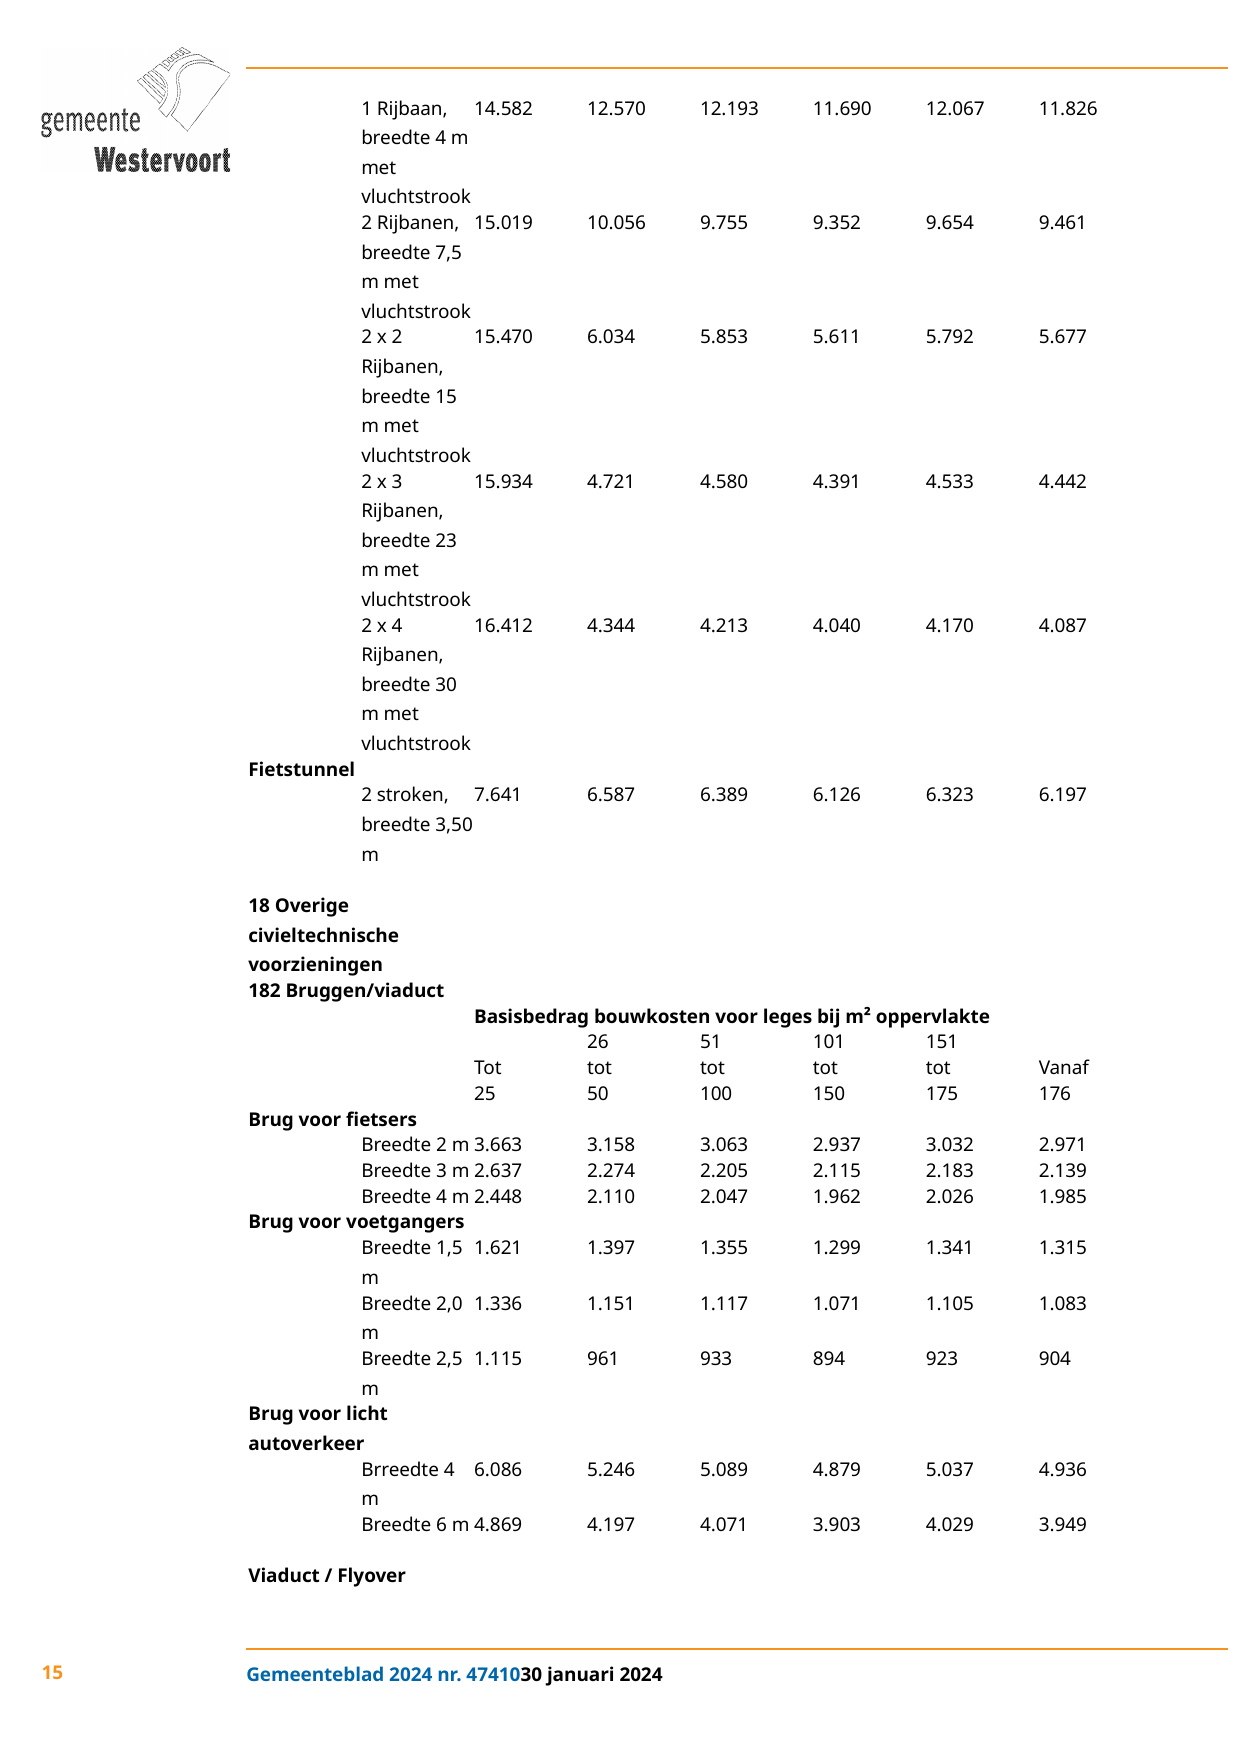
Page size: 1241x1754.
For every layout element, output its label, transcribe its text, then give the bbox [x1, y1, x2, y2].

table_cell 1.117 [700, 1290, 813, 1345]
table_cell [474, 1400, 587, 1456]
table_cell [587, 1209, 700, 1234]
table_cell [926, 977, 1038, 1003]
table_cell [248, 209, 361, 324]
table_cell [926, 1106, 1038, 1132]
table_cell 4.879 [813, 1456, 926, 1511]
table_cell [248, 324, 361, 468]
table_cell 6.086 [474, 1456, 587, 1511]
table_cell 1.341 [926, 1235, 1038, 1290]
table_cell 1.621 [474, 1235, 587, 1290]
table_cell 9.755 [700, 209, 813, 324]
table_cell [587, 892, 700, 977]
table_cell [813, 1209, 926, 1234]
table_cell [248, 1003, 361, 1029]
table_cell tot [587, 1054, 700, 1080]
table_cell 2.205 [700, 1157, 813, 1183]
table_cell 6.587 [587, 782, 700, 867]
table_cell 1.071 [813, 1290, 926, 1345]
table_cell 151 [926, 1029, 1038, 1054]
table_cell [587, 977, 700, 1003]
table_cell [361, 867, 474, 892]
table_cell Breedte 4 m [361, 1183, 474, 1209]
table_cell 6.034 [587, 324, 700, 468]
table_cell 4.344 [587, 612, 700, 756]
table_cell [474, 1537, 587, 1562]
table_cell 4.869 [474, 1511, 587, 1537]
table_cell Brug voor fietsers [248, 1106, 474, 1132]
table_cell 1.105 [926, 1290, 1038, 1345]
table_cell [248, 782, 361, 867]
table_cell 15.019 [474, 209, 587, 324]
table_cell 5.853 [700, 324, 813, 468]
table_cell 4.721 [587, 468, 700, 612]
table_cell 150 [813, 1080, 926, 1106]
table_cell 9.654 [926, 209, 1038, 324]
table_cell 15.934 [474, 468, 587, 612]
table_cell [926, 892, 1038, 977]
table_cell Breedte 2,0 m [361, 1290, 474, 1345]
table_cell [587, 1563, 700, 1588]
table_cell 3.063 [700, 1132, 813, 1157]
table_cell 2.110 [587, 1183, 700, 1209]
table_cell 7.641 [474, 782, 587, 867]
table_cell [926, 1563, 1038, 1588]
table_cell [1039, 1106, 1152, 1132]
table_cell Brug voor licht autoverkeer [248, 1400, 474, 1456]
table_cell [700, 1209, 813, 1234]
picture [41, 47, 231, 172]
table_cell 1.355 [700, 1235, 813, 1290]
table_cell [700, 756, 813, 782]
table_cell [926, 1209, 1038, 1234]
table_cell 2.274 [587, 1157, 700, 1183]
table_cell 3.949 [1039, 1511, 1152, 1537]
table_cell 2.448 [474, 1183, 587, 1209]
table_cell [587, 756, 700, 782]
table_cell tot [813, 1054, 926, 1080]
table_cell [361, 1537, 474, 1562]
table_cell 12.067 [926, 95, 1038, 209]
table_cell [926, 867, 1038, 892]
table_cell 16.412 [474, 612, 587, 756]
table_cell [700, 1537, 813, 1562]
table_cell 2 Rijbanen, breedte 7,5 m met vluchtstrook [361, 209, 474, 324]
table_cell [361, 1054, 474, 1080]
table_cell [474, 977, 587, 1003]
table_cell [700, 892, 813, 977]
table_cell 5.677 [1039, 324, 1152, 468]
table_cell 1.115 [474, 1345, 587, 1400]
table_cell [813, 1106, 926, 1132]
table_cell 3.158 [587, 1132, 700, 1157]
table_cell 933 [700, 1345, 813, 1400]
table_cell 6.389 [700, 782, 813, 867]
table_cell [248, 95, 361, 209]
table_cell 1.985 [1039, 1183, 1152, 1209]
table_cell [474, 1029, 587, 1054]
table_cell 2 x 4 Rijbanen, breedte 30 m met vluchtstrook [361, 612, 474, 756]
table_cell [361, 1029, 474, 1054]
table_cell [248, 1345, 361, 1400]
table_cell 4.040 [813, 612, 926, 756]
table_cell Brug voor voetgangers [248, 1209, 474, 1234]
table_cell 2.115 [813, 1157, 926, 1183]
table_cell [700, 867, 813, 892]
table_cell 2.047 [700, 1183, 813, 1209]
table_cell 176 [1039, 1080, 1152, 1106]
table_cell [587, 1106, 700, 1132]
table_cell [474, 1209, 587, 1234]
table_cell [813, 1400, 926, 1456]
table_cell 6.323 [926, 782, 1038, 867]
table_cell 3.032 [926, 1132, 1038, 1157]
table_cell [248, 867, 361, 892]
table_cell [474, 1106, 587, 1132]
table_cell 15.470 [474, 324, 587, 468]
table_cell 1.315 [1039, 1235, 1152, 1290]
table_cell 2.026 [926, 1183, 1038, 1209]
table_cell Breedte 3 m [361, 1157, 474, 1183]
table_cell 4.391 [813, 468, 926, 612]
table_cell [813, 1537, 926, 1562]
table_cell 1.151 [587, 1290, 700, 1345]
table_cell 51 [700, 1029, 813, 1054]
table_cell 175 [926, 1080, 1038, 1106]
table_cell 4.580 [700, 468, 813, 612]
table_cell Breedte 1,5 m [361, 1235, 474, 1290]
table_cell [1039, 1209, 1152, 1234]
table_cell Basisbedrag bouwkosten voor leges bij m² oppervlakte [474, 1003, 1152, 1029]
table_cell 4.170 [926, 612, 1038, 756]
table_cell 4.197 [587, 1511, 700, 1537]
table_cell 4.533 [926, 468, 1038, 612]
table_cell [361, 1003, 474, 1029]
table_cell [248, 1235, 361, 1290]
table_cell [361, 1080, 474, 1106]
table_cell [248, 1456, 361, 1511]
table_cell 9.352 [813, 209, 926, 324]
table_cell [1039, 1537, 1152, 1562]
table_cell 904 [1039, 1345, 1152, 1400]
table_cell 2.183 [926, 1157, 1038, 1183]
table_cell 101 [813, 1029, 926, 1054]
table_cell [248, 1183, 361, 1209]
table_cell 4.087 [1039, 612, 1152, 756]
table_cell 25 [474, 1080, 587, 1106]
table_cell 1.336 [474, 1290, 587, 1345]
table_cell [813, 756, 926, 782]
table_cell 5.246 [587, 1456, 700, 1511]
table_cell Brreedte 4 m [361, 1456, 474, 1511]
table_cell 5.792 [926, 324, 1038, 468]
table_cell [1039, 1029, 1152, 1054]
table_cell Viaduct / Flyover [248, 1563, 474, 1588]
table_cell [813, 867, 926, 892]
table_cell 961 [587, 1345, 700, 1400]
table_cell 2 stroken, breedte 3,50 m [361, 782, 474, 867]
table_cell Breedte 6 m [361, 1511, 474, 1537]
table_cell [248, 1511, 361, 1537]
table_cell 3.903 [813, 1511, 926, 1537]
table_cell [1039, 1563, 1152, 1588]
table_cell 2.971 [1039, 1132, 1152, 1157]
table_cell [248, 1132, 361, 1157]
table_cell 1.397 [587, 1235, 700, 1290]
table_cell Vanaf [1039, 1054, 1152, 1080]
table_cell [926, 1537, 1038, 1562]
table_cell [1039, 1400, 1152, 1456]
table_cell 2.937 [813, 1132, 926, 1157]
table_cell Tot [474, 1054, 587, 1080]
table_cell [700, 1563, 813, 1588]
table_cell [248, 468, 361, 612]
table_cell [248, 612, 361, 756]
table_cell [248, 1290, 361, 1345]
table_cell 5.037 [926, 1456, 1038, 1511]
table_cell [587, 867, 700, 892]
table_cell [474, 867, 587, 892]
table_cell 14.582 [474, 95, 587, 209]
table_cell [700, 977, 813, 1003]
table_cell [700, 1400, 813, 1456]
table_cell 1.083 [1039, 1290, 1152, 1345]
table_cell 11.826 [1039, 95, 1152, 209]
table_cell 26 [587, 1029, 700, 1054]
table_cell 1.962 [813, 1183, 926, 1209]
table_cell 18 Overige civieltechnische voorzieningen [248, 892, 474, 977]
table_cell Fietstunnel [248, 756, 474, 782]
table_cell [1039, 867, 1152, 892]
table_cell [248, 1537, 361, 1562]
table_cell 4.071 [700, 1511, 813, 1537]
table_cell [474, 892, 587, 977]
table_cell [474, 756, 587, 782]
table_cell [587, 1537, 700, 1562]
table_cell [474, 1563, 587, 1588]
table_cell 50 [587, 1080, 700, 1106]
table_cell 4.442 [1039, 468, 1152, 612]
table_cell Breedte 2 m [361, 1132, 474, 1157]
table_cell 6.126 [813, 782, 926, 867]
table_cell 2.139 [1039, 1157, 1152, 1183]
table_cell 894 [813, 1345, 926, 1400]
table_cell 6.197 [1039, 782, 1152, 867]
table_cell [248, 1080, 361, 1106]
table_cell 5.089 [700, 1456, 813, 1511]
table_cell tot [700, 1054, 813, 1080]
table_cell 182 Bruggen/viaduct [248, 977, 474, 1003]
table_cell [587, 1400, 700, 1456]
table_cell 10.056 [587, 209, 700, 324]
table_cell 12.193 [700, 95, 813, 209]
table_cell [1039, 756, 1152, 782]
table_cell 100 [700, 1080, 813, 1106]
table_cell [700, 1106, 813, 1132]
table_cell 4.213 [700, 612, 813, 756]
table_cell 1 Rijbaan, breedte 4 m met vluchtstrook [361, 95, 474, 209]
table_cell 9.461 [1039, 209, 1152, 324]
table_cell [1039, 892, 1152, 977]
table_cell 2 x 3 Rijbanen, breedte 23 m met vluchtstrook [361, 468, 474, 612]
table_cell 2.637 [474, 1157, 587, 1183]
table_cell [248, 1157, 361, 1183]
table_cell 4.029 [926, 1511, 1038, 1537]
table_cell 4.936 [1039, 1456, 1152, 1511]
table_cell [813, 1563, 926, 1588]
table_cell [1039, 977, 1152, 1003]
table_cell [926, 1400, 1038, 1456]
table_cell 2 x 2 Rijbanen, breedte 15 m met vluchtstrook [361, 324, 474, 468]
table_cell Breedte 2,5 m [361, 1345, 474, 1400]
table_cell 11.690 [813, 95, 926, 209]
table_cell 5.611 [813, 324, 926, 468]
table_cell [813, 892, 926, 977]
table_cell tot [926, 1054, 1038, 1080]
table_cell [248, 1029, 361, 1054]
table_cell 923 [926, 1345, 1038, 1400]
table_cell [813, 977, 926, 1003]
table_cell 1.299 [813, 1235, 926, 1290]
table_cell 12.570 [587, 95, 700, 209]
table_cell [926, 756, 1038, 782]
table_cell [248, 1054, 361, 1080]
table_cell 3.663 [474, 1132, 587, 1157]
